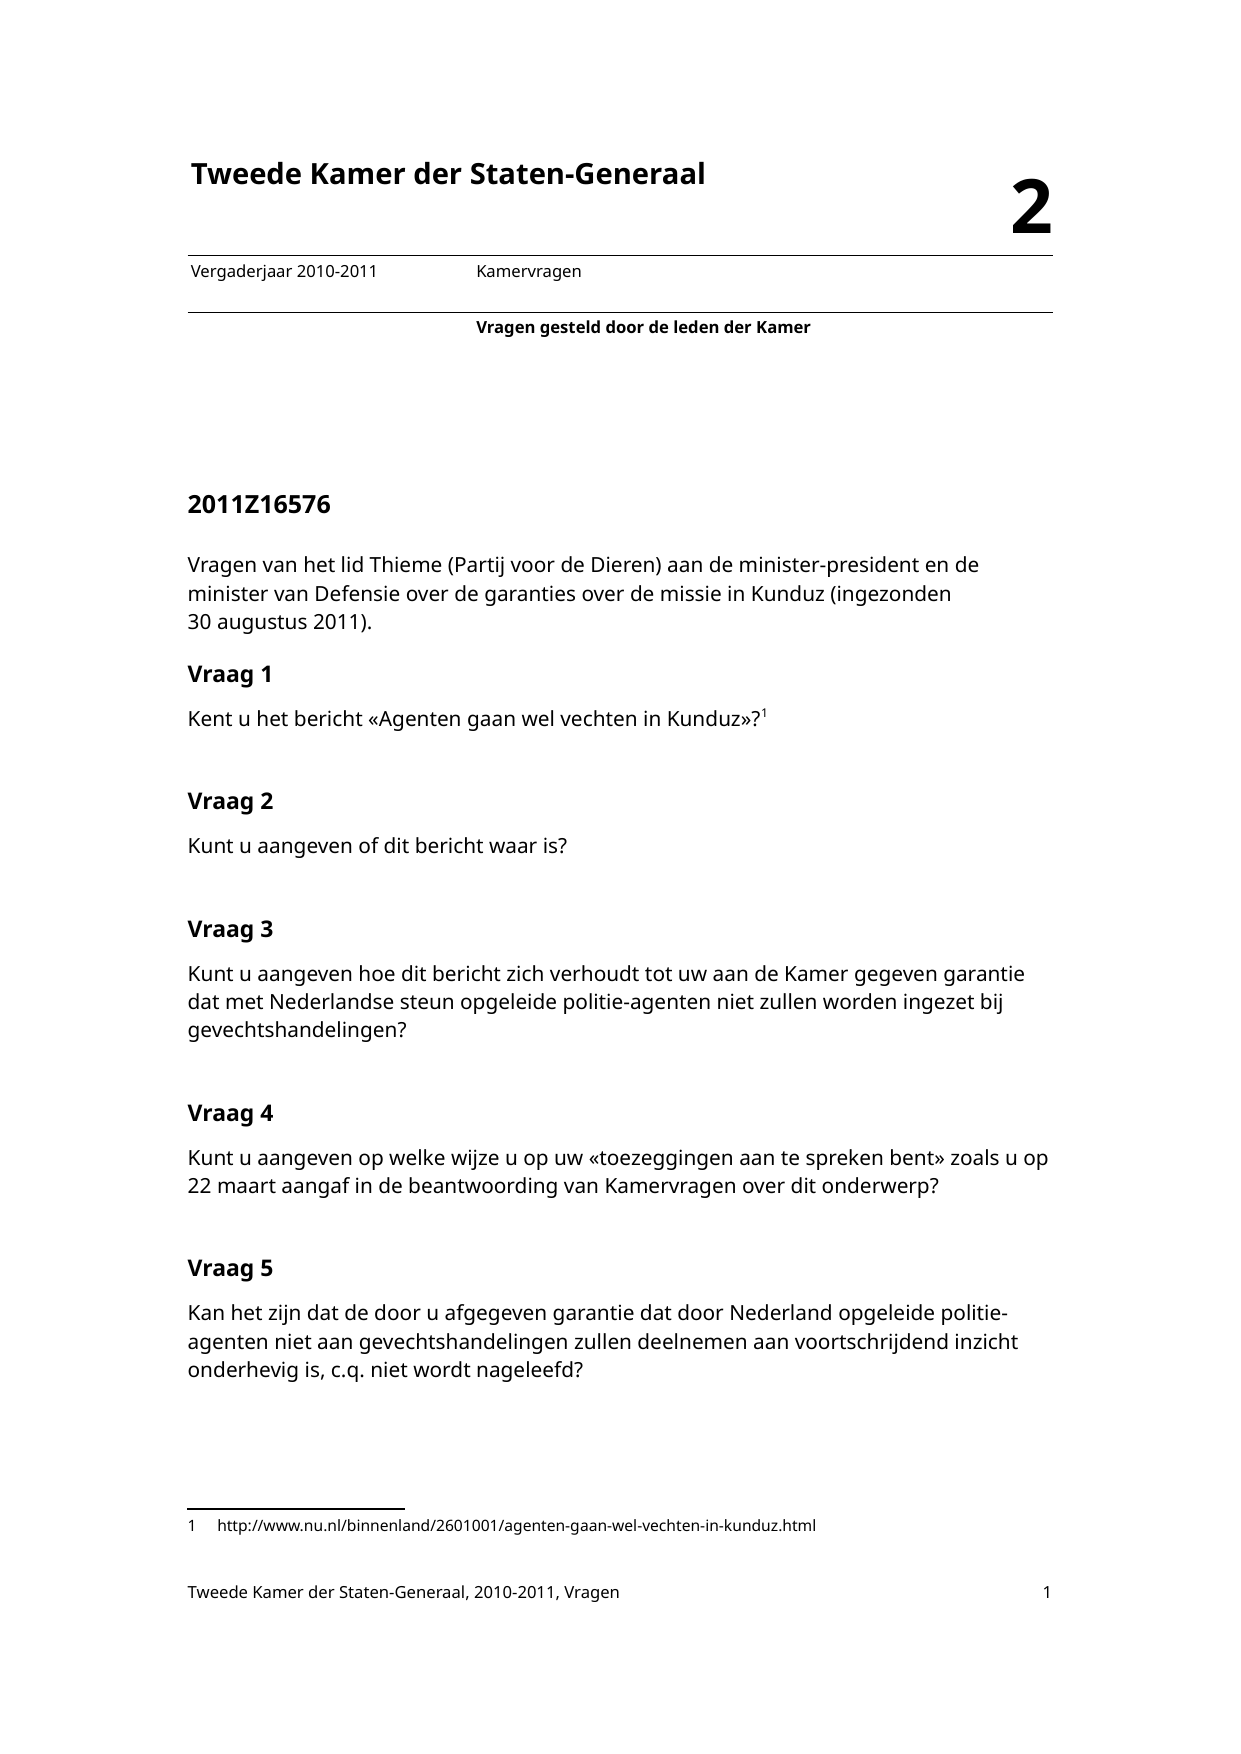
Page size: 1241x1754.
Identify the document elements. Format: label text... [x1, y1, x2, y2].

text Kunt u aangeven of dit bericht waar is? [187, 832, 1053, 860]
text Kunt u aangeven hoe dit bericht zich verhoudt tot uw aan de Kamer gegeven garantie dat met Nederlandse steun opgeleide politie-agenten niet zullen worden ingezet bij gevechtshandelingen? [187, 959, 1053, 1044]
subtitle Vraag 5 [187, 1252, 1053, 1283]
subtitle Vraag 2 [187, 785, 1053, 817]
text Vragen van het lid Thieme (Partij voor de Dieren) aan de minister-president en de minister van Defensie over de garanties over de missie in Kunduz (ingezonden 30 augustus 2011). [187, 550, 1053, 636]
subtitle Vraag 1 [187, 658, 1053, 689]
text Kan het zijn dat de door u afgegeven garantie dat door Nederland opgeleide politie-agenten niet aan gevechtshandelingen zullen deelnemen aan voortschrijdend inzicht onderhevig is, c.q. niet wordt nageleefd? [187, 1298, 1053, 1384]
subtitle Vraag 4 [187, 1097, 1053, 1128]
table_cell Vergaderjaar 2010-2011 [188, 256, 473, 312]
table_cell Kamervragen [473, 256, 1053, 312]
text Kunt u aangeven op welke wijze u op uw «toezeggingen aan te spreken bent» zoals u op 22 maart aangaf in de beantwoording van Kamervragen over dit onderwerp? [187, 1143, 1053, 1200]
text http://www.nu.nl/binnenland/2601001/agenten-gaan-wel-vechten-in-kunduz.html [187, 1508, 1053, 1536]
table_header 2 [880, 150, 1053, 255]
table_cell Vragen gesteld door de leden der Kamer [473, 313, 1053, 339]
text 2011Z16576 [187, 487, 1053, 521]
subtitle Vraag 3 [187, 912, 1053, 944]
table_cell [188, 313, 473, 339]
table_header Tweede Kamer der Staten-Generaal [188, 150, 879, 255]
text Kent u het bericht «Agenten gaan wel vechten in Kunduz»? [187, 704, 1053, 733]
